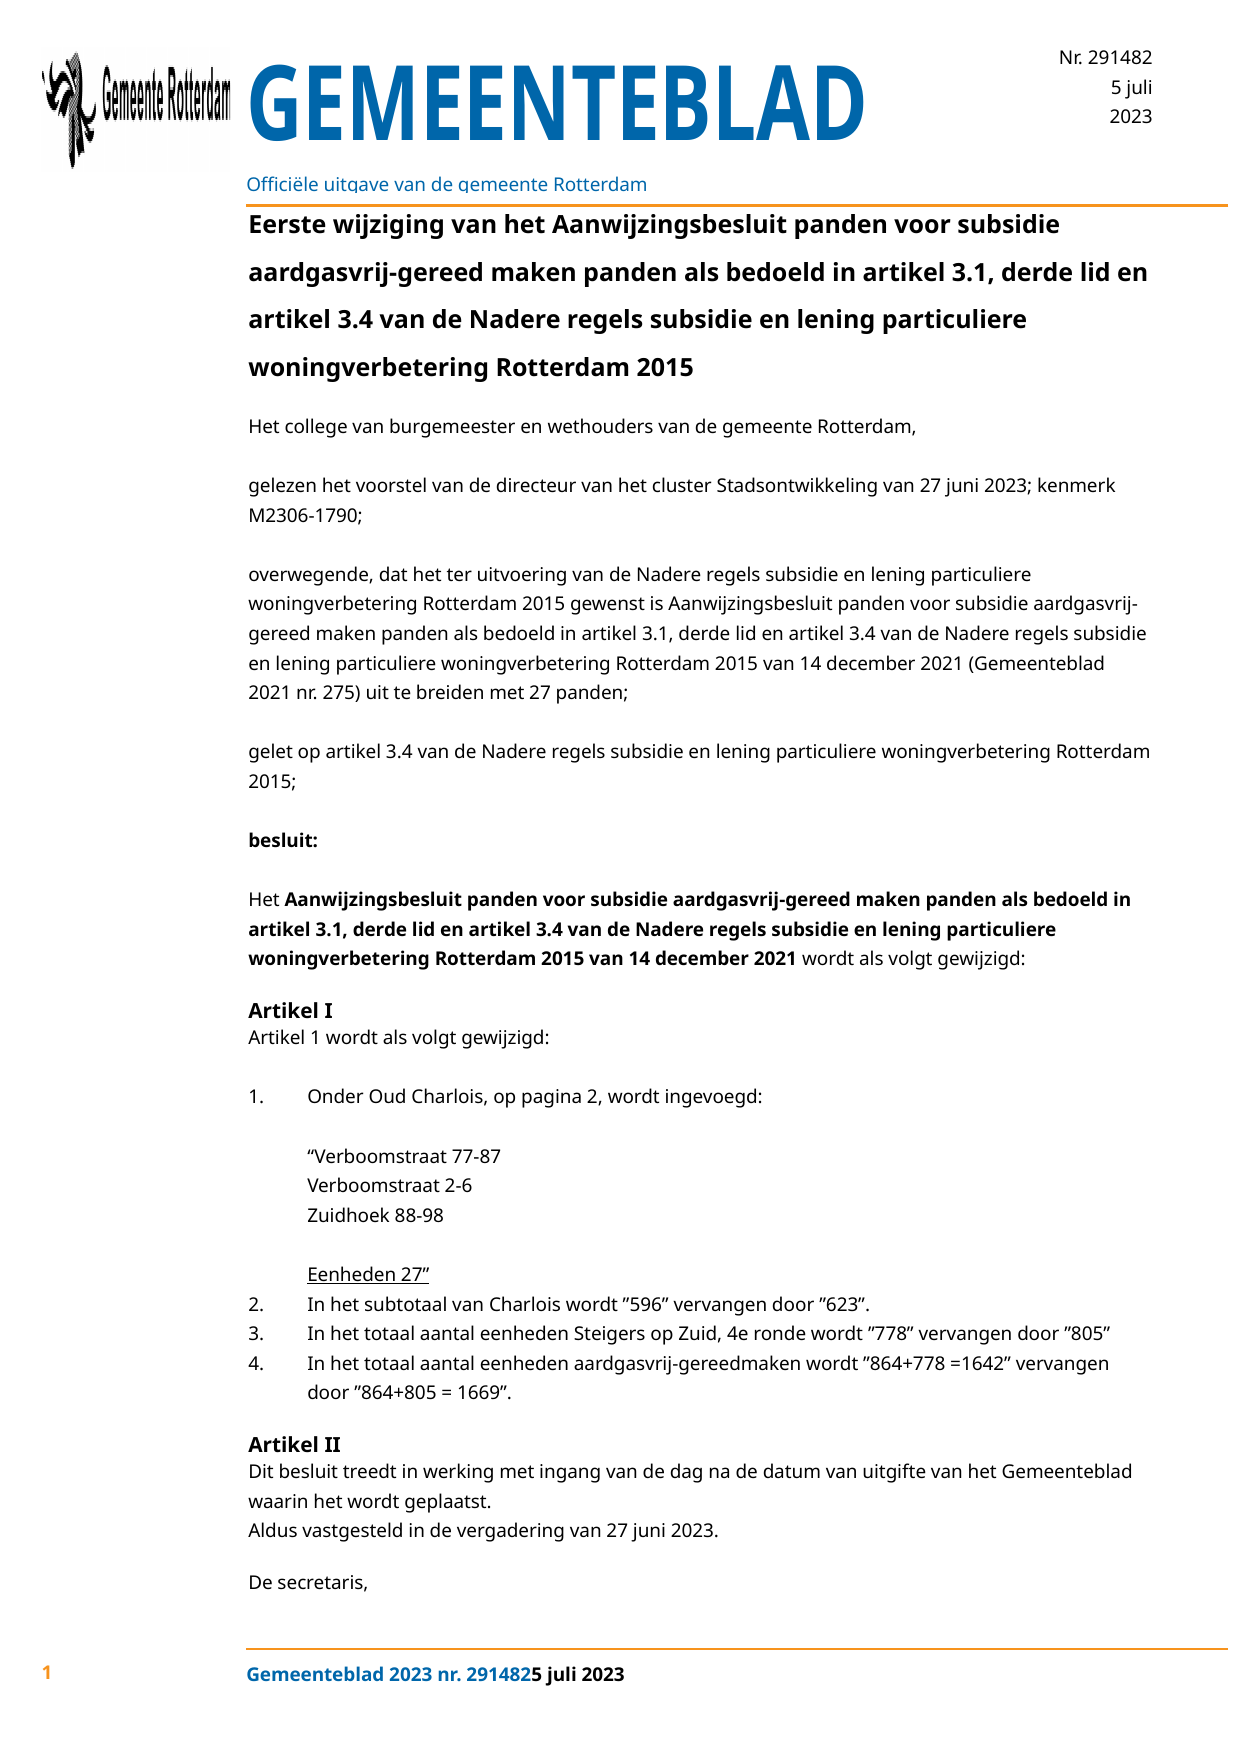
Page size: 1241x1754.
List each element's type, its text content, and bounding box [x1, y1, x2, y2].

list In het totaal aantal eenheden aardgasvrij-gereedmaken wordt ”864+778 =1642” vervangen door ”864+805 = 1669”. [248, 1350, 1152, 1405]
list Verboomstraat 2-6 [248, 1172, 1152, 1198]
text Artikel 1 wordt als volgt gewijzigd: [248, 1024, 1152, 1050]
list Zuidhoek 88-98 [248, 1202, 1152, 1228]
text Aldus vastgesteld in de vergadering van 27 juni 2023. [248, 1517, 1152, 1543]
text Het Aanwijzingsbesluit panden voor subsidie aardgasvrij-gereed maken panden als bedoeld in artikel 3.1, derde lid en artikel 3.4 van de Nadere regels subsidie en lening particuliere woningverbetering Rotterdam 2015 van 14 december 2021 wordt als volgt gewijzigd: [248, 886, 1152, 971]
list Eenheden 27” [248, 1261, 1152, 1287]
text gelezen het voorstel van de directeur van het cluster Stadsontwikkeling van 27 juni 2023; kenmerk M2306-1790; [248, 472, 1152, 528]
text gelet op artikel 3.4 van de Nadere regels subsidie en lening particuliere woningverbetering Rotterdam 2015; [248, 738, 1152, 794]
text Eerste wijziging van het Aanwijzingsbesluit panden voor subsidie aardgasvrij-gereed maken panden als bedoeld in artikel 3.1, derde lid en artikel 3.4 van de Nadere regels subsidie en lening particuliere woningverbetering Rotterdam 2015 [248, 207, 1152, 384]
text Artikel II [248, 1430, 1152, 1458]
text Dit besluit treedt in werking met ingang van de dag na de datum van uitgifte van het Gemeenteblad waarin het wordt geplaatst. [248, 1458, 1152, 1514]
list In het subtotaal van Charlois wordt ”596” vervangen door ”623”. [248, 1291, 1152, 1316]
text Artikel I [248, 996, 1152, 1024]
text besluit: [248, 827, 1152, 853]
list In het totaal aantal eenheden Steigers op Zuid, 4e ronde wordt ”778” vervangen door ”805” [248, 1320, 1152, 1346]
text overwegende, dat het ter uitvoering van de Nadere regels subsidie en lening particuliere woningverbetering Rotterdam 2015 gewenst is Aanwijzingsbesluit panden voor subsidie aardgasvrij-gereed maken panden als bedoeld in artikel 3.1, derde lid en artikel 3.4 van de Nadere regels subsidie en lening particuliere woningverbetering Rotterdam 2015 van 14 december 2021 (Gemeenteblad 2021 nr. 275) uit te breiden met 27 panden; [248, 561, 1152, 705]
text Het college van burgemeester en wethouders van de gemeente Rotterdam, [248, 413, 1152, 439]
list “Verboomstraat 77-87 [248, 1143, 1152, 1168]
list Onder Oud Charlois, op pagina 2, wordt ingevoegd: [248, 1084, 1152, 1109]
picture [41, 47, 231, 172]
text De secretaris, [248, 1569, 1152, 1595]
